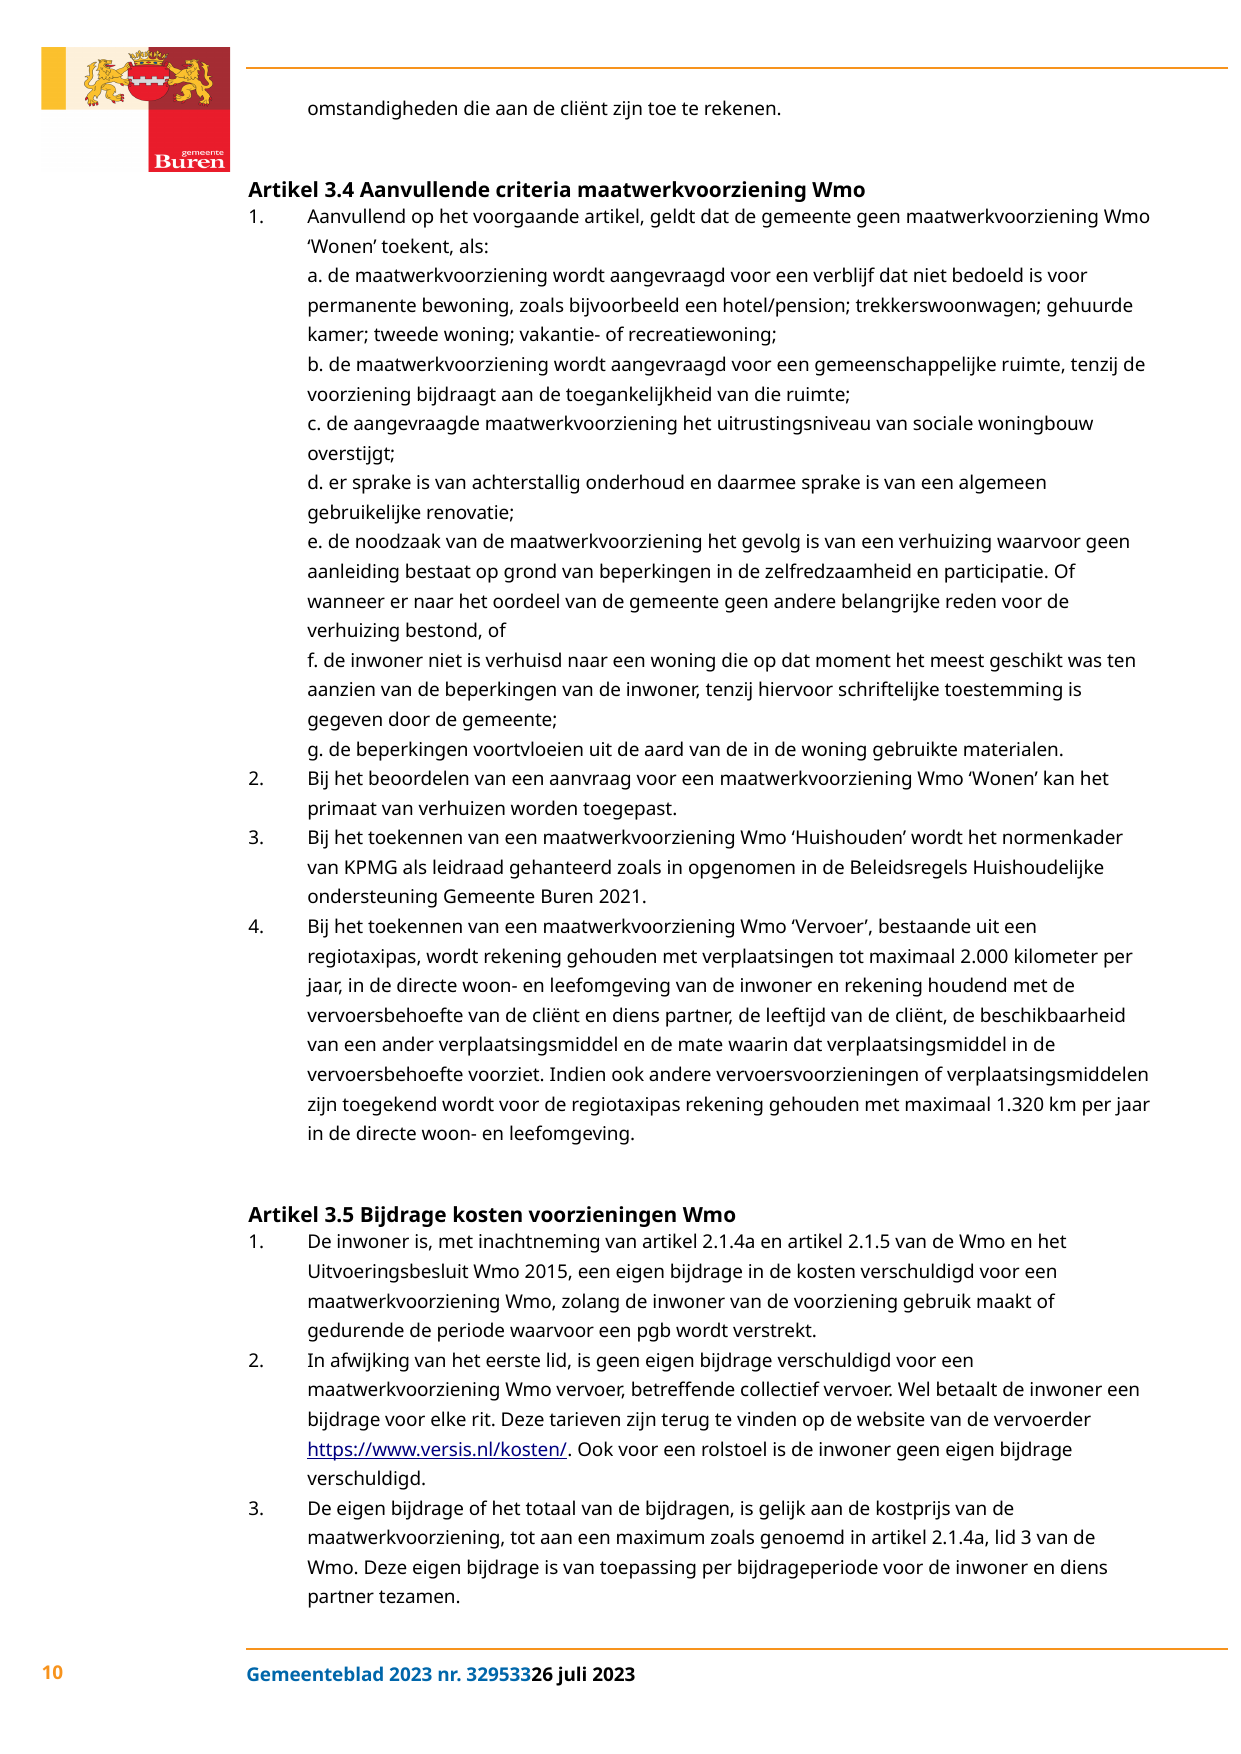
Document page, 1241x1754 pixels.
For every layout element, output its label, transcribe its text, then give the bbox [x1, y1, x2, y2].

text Artikel 3.4 Aanvullende criteria maatwerkvoorziening Wmo [248, 175, 1152, 203]
list g. de beperkingen voortvloeien uit de aard van de in de woning gebruikte materialen. [248, 736, 1152, 761]
list omstandigheden die aan de cliënt zijn toe te rekenen. [248, 95, 1152, 121]
list c. de aangevraagde maatwerkvoorziening het uitrustingsniveau van sociale woningbouw overstijgt; [248, 410, 1152, 466]
list f. de inwoner niet is verhuisd naar een woning die op dat moment het meest geschikt was ten aanzien van de beperkingen van de inwoner, tenzij hiervoor schriftelijke toestemming is gegeven door de gemeente; [248, 647, 1152, 732]
list e. de noodzaak van de maatwerkvoorziening het gevolg is van een verhuizing waarvoor geen aanleiding bestaat op grond van beperkingen in de zelfredzaamheid en participatie. Of wanneer er naar het oordeel van de gemeente geen andere belangrijke reden voor de verhuizing bestond, of [248, 529, 1152, 643]
list Bij het toekennen van een maatwerkvoorziening Wmo ‘Huishouden’ wordt het normenkader van KPMG als leidraad gehanteerd zoals in opgenomen in de Beleidsregels Huishoudelijke ondersteuning Gemeente Buren 2021. [248, 824, 1152, 909]
list De eigen bijdrage of het totaal van de bijdragen, is gelijk aan de kostprijs van de maatwerkvoorziening, tot aan een maximum zoals genoemd in artikel 2.1.4a, lid 3 van de Wmo. Deze eigen bijdrage is van toepassing per bijdrageperiode voor de inwoner en diens partner tezamen. [248, 1495, 1152, 1609]
text Artikel 3.5 Bijdrage kosten voorzieningen Wmo [248, 1200, 1152, 1229]
list b. de maatwerkvoorziening wordt aangevraagd voor een gemeenschappelijke ruimte, tenzij de voorziening bijdraagt aan de toegankelijkheid van die ruimte; [248, 351, 1152, 406]
list d. er sprake is van achterstallig onderhoud en daarmee sprake is van een algemeen gebruikelijke renovatie; [248, 469, 1152, 525]
list a. de maatwerkvoorziening wordt aangevraagd voor een verblijf dat niet bedoeld is voor permanente bewoning, zoals bijvoorbeeld een hotel/pension; trekkerswoonwagen; gehuurde kamer; tweede woning; vakantie- of recreatiewoning; [248, 262, 1152, 347]
list Bij het toekennen van een maatwerkvoorziening Wmo ‘Vervoer’, bestaande uit een regiotaxipas, wordt rekening gehouden met verplaatsingen tot maximaal 2.000 kilometer per jaar, in de directe woon- en leefomgeving van de inwoner en rekening houdend met de vervoersbehoefte van de cliënt en diens partner, de leeftijd van de cliënt, de beschikbaarheid van een ander verplaatsingsmiddel en de mate waarin dat verplaatsingsmiddel in de vervoersbehoefte voorziet. Indien ook andere vervoersvoorzieningen of verplaatsingsmiddelen zijn toegekend wordt voor de regiotaxipas rekening gehouden met maximaal 1.320 km per jaar in de directe woon- en leefomgeving. [248, 913, 1152, 1146]
list In afwijking van het eerste lid, is geen eigen bijdrage verschuldigd voor een maatwerkvoorziening Wmo vervoer, betreffende collectief vervoer. Wel betaalt de inwoner een bijdrage voor elke rit. Deze tarieven zijn terug te vinden op de website van de vervoerder https://www.versis.nl/kosten/. Ook voor een rolstoel is de inwoner geen eigen bijdrage verschuldigd. [248, 1347, 1152, 1491]
picture [41, 47, 231, 172]
list Bij het beoordelen van een aanvraag voor een maatwerkvoorziening Wmo ‘Wonen’ kan het primaat van verhuizen worden toegepast. [248, 765, 1152, 821]
list Aanvullend op het voorgaande artikel, geldt dat de gemeente geen maatwerkvoorziening Wmo ‘Wonen’ toekent, als: [248, 203, 1152, 258]
list De inwoner is, met inachtneming van artikel 2.1.4a en artikel 2.1.5 van de Wmo en het Uitvoeringsbesluit Wmo 2015, een eigen bijdrage in de kosten verschuldigd voor een maatwerkvoorziening Wmo, zolang de inwoner van de voorziening gebruik maakt of gedurende de periode waarvoor een pgb wordt verstrekt. [248, 1229, 1152, 1343]
